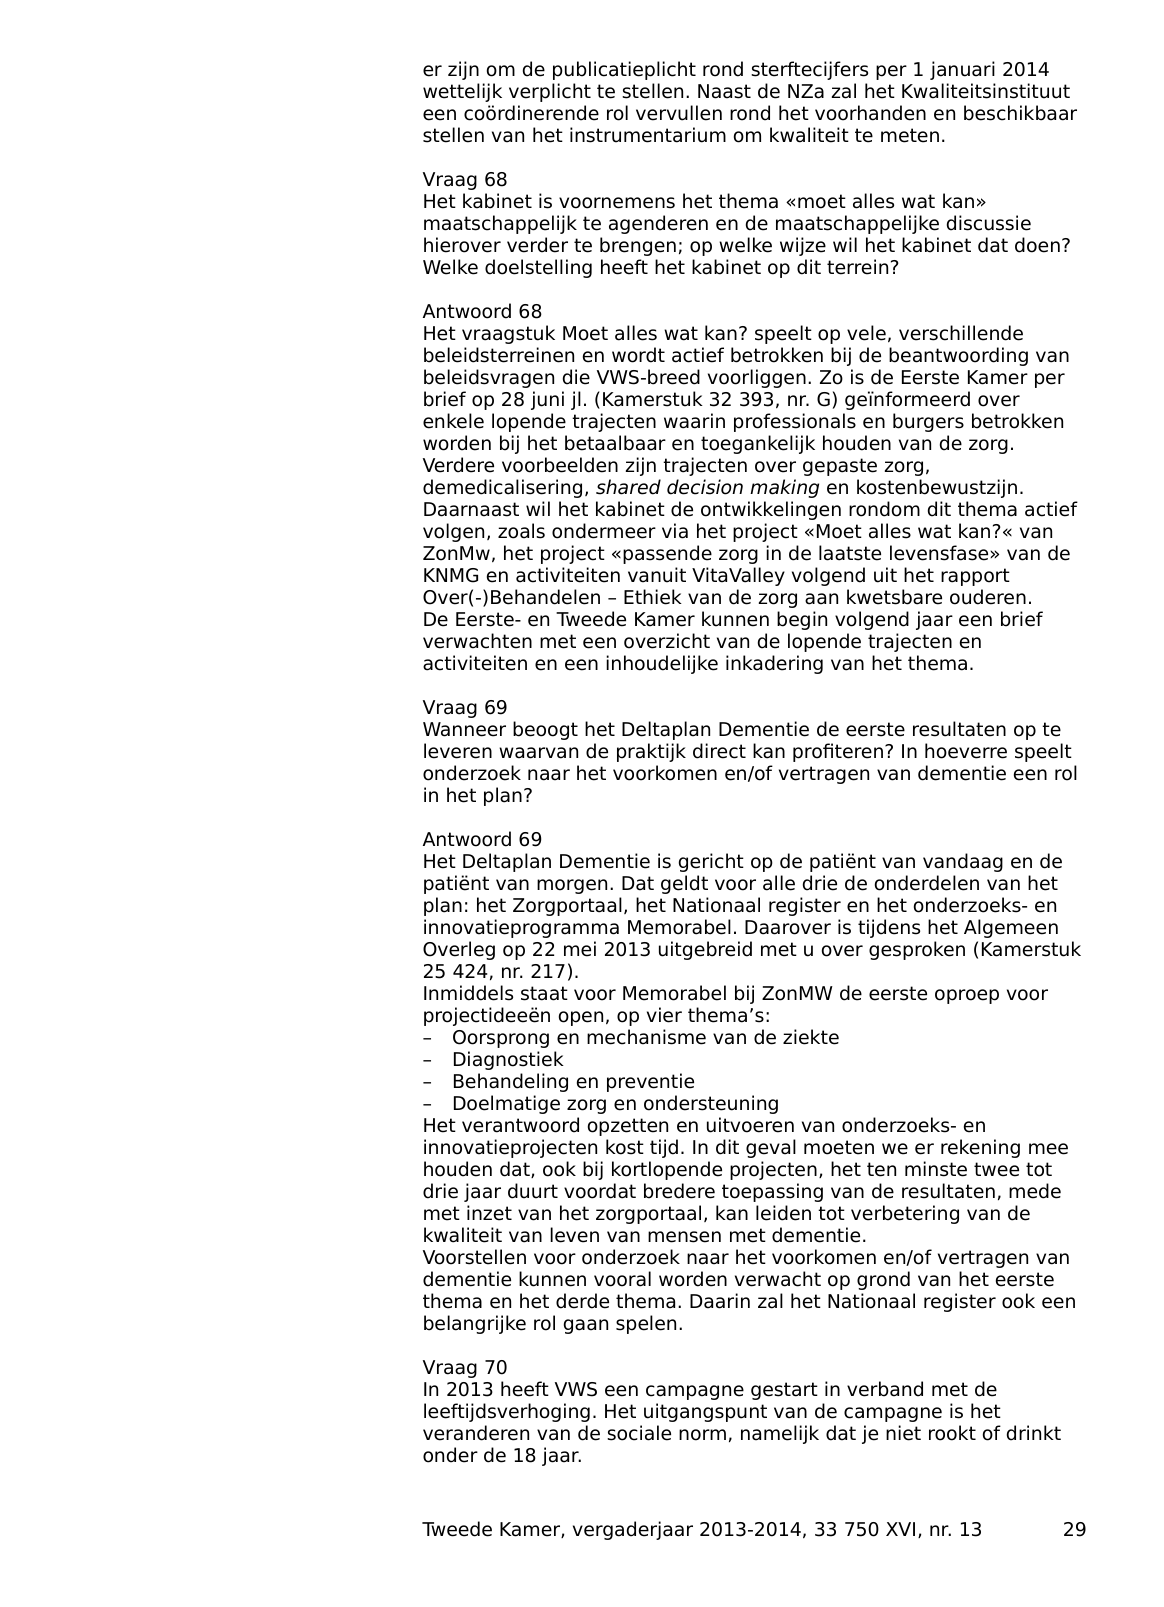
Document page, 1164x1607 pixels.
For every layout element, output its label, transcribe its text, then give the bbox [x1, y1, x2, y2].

text – Diagnostiek [422, 1049, 1087, 1071]
text Het vraagstuk Moet alles wat kan? speelt op vele, verschillende beleidsterreinen en wordt actief betrokken bij de beantwoording van beleidsvragen die VWS-breed voorliggen. Zo is de Eerste Kamer per brief op 28 juni jl. (Kamerstuk 32 393, nr. G) geïnformeerd over enkele lopende trajecten waarin professionals en burgers betrokken worden bij het betaalbaar en toegankelijk houden van de zorg. Verdere voorbeelden zijn trajecten over gepaste zorg, demedicalisering, shared decision making en kostenbewustzijn. Daarnaast wil het kabinet de ontwikkelingen rondom dit thema actief volgen, zoals ondermeer via het project «Moet alles wat kan?« van ZonMw, het project «passende zorg in de laatste levensfase» van de KNMG en activiteiten vanuit VitaValley volgend uit het rapport Over(-)Behandelen – Ethiek van de zorg aan kwetsbare ouderen. [422, 323, 1087, 609]
text er zijn om de publicatieplicht rond sterftecijfers per 1 januari 2014 wettelijk verplicht te stellen. Naast de NZa zal het Kwaliteitsinstituut een coördinerende rol vervullen rond het voorhanden en beschikbaar stellen van het instrumentarium om kwaliteit te meten. [422, 59, 1087, 147]
text – Doelmatige zorg en ondersteuning [422, 1093, 1087, 1115]
text Vraag 70 [422, 1357, 1087, 1379]
text Het Deltaplan Dementie is gericht op de patiënt van vandaag en de patiënt van morgen. Dat geldt voor alle drie de onderdelen van het plan: het Zorgportaal, het Nationaal register en het onderzoeks- en innovatieprogramma Memorabel. Daarover is tijdens het Algemeen Overleg op 22 mei 2013 uitgebreid met u over gesproken (Kamerstuk 25 424, nr. 217). [422, 851, 1087, 983]
text Vraag 69 [422, 697, 1087, 719]
text Wanneer beoogt het Deltaplan Dementie de eerste resultaten op te leveren waarvan de praktijk direct kan profiteren? In hoeverre speelt onderzoek naar het voorkomen en/of vertragen van dementie een rol in het plan? [422, 719, 1087, 807]
text De Eerste- en Tweede Kamer kunnen begin volgend jaar een brief verwachten met een overzicht van de lopende trajecten en activiteiten en een inhoudelijke inkadering van het thema. [422, 609, 1087, 675]
text – Oorsprong en mechanisme van de ziekte [422, 1027, 1087, 1049]
text Antwoord 69 [422, 829, 1087, 851]
text Voorstellen voor onderzoek naar het voorkomen en/of vertragen van dementie kunnen vooral worden verwacht op grond van het eerste thema en het derde thema. Daarin zal het Nationaal register ook een belangrijke rol gaan spelen. [422, 1247, 1087, 1335]
text Vraag 68 [422, 169, 1087, 191]
text Het kabinet is voornemens het thema «moet alles wat kan» maatschappelijk te agenderen en de maatschappelijke discussie hierover verder te brengen; op welke wijze wil het kabinet dat doen? Welke doelstelling heeft het kabinet op dit terrein? [422, 191, 1087, 279]
text Het verantwoord opzetten en uitvoeren van onderzoeks- en innovatieprojecten kost tijd. In dit geval moeten we er rekening mee houden dat, ook bij kortlopende projecten, het ten minste twee tot drie jaar duurt voordat bredere toepassing van de resultaten, mede met inzet van het zorgportaal, kan leiden tot verbetering van de kwaliteit van leven van mensen met dementie. [422, 1115, 1087, 1247]
text – Behandeling en preventie [422, 1071, 1087, 1093]
text Inmiddels staat voor Memorabel bij ZonMW de eerste oproep voor projectideeën open, op vier thema’s: [422, 983, 1087, 1027]
text In 2013 heeft VWS een campagne gestart in verband met de leeftijdsverhoging. Het uitgangspunt van de campagne is het veranderen van de sociale norm, namelijk dat je niet rookt of drinkt onder de 18 jaar. [422, 1379, 1087, 1467]
text Antwoord 68 [422, 301, 1087, 323]
